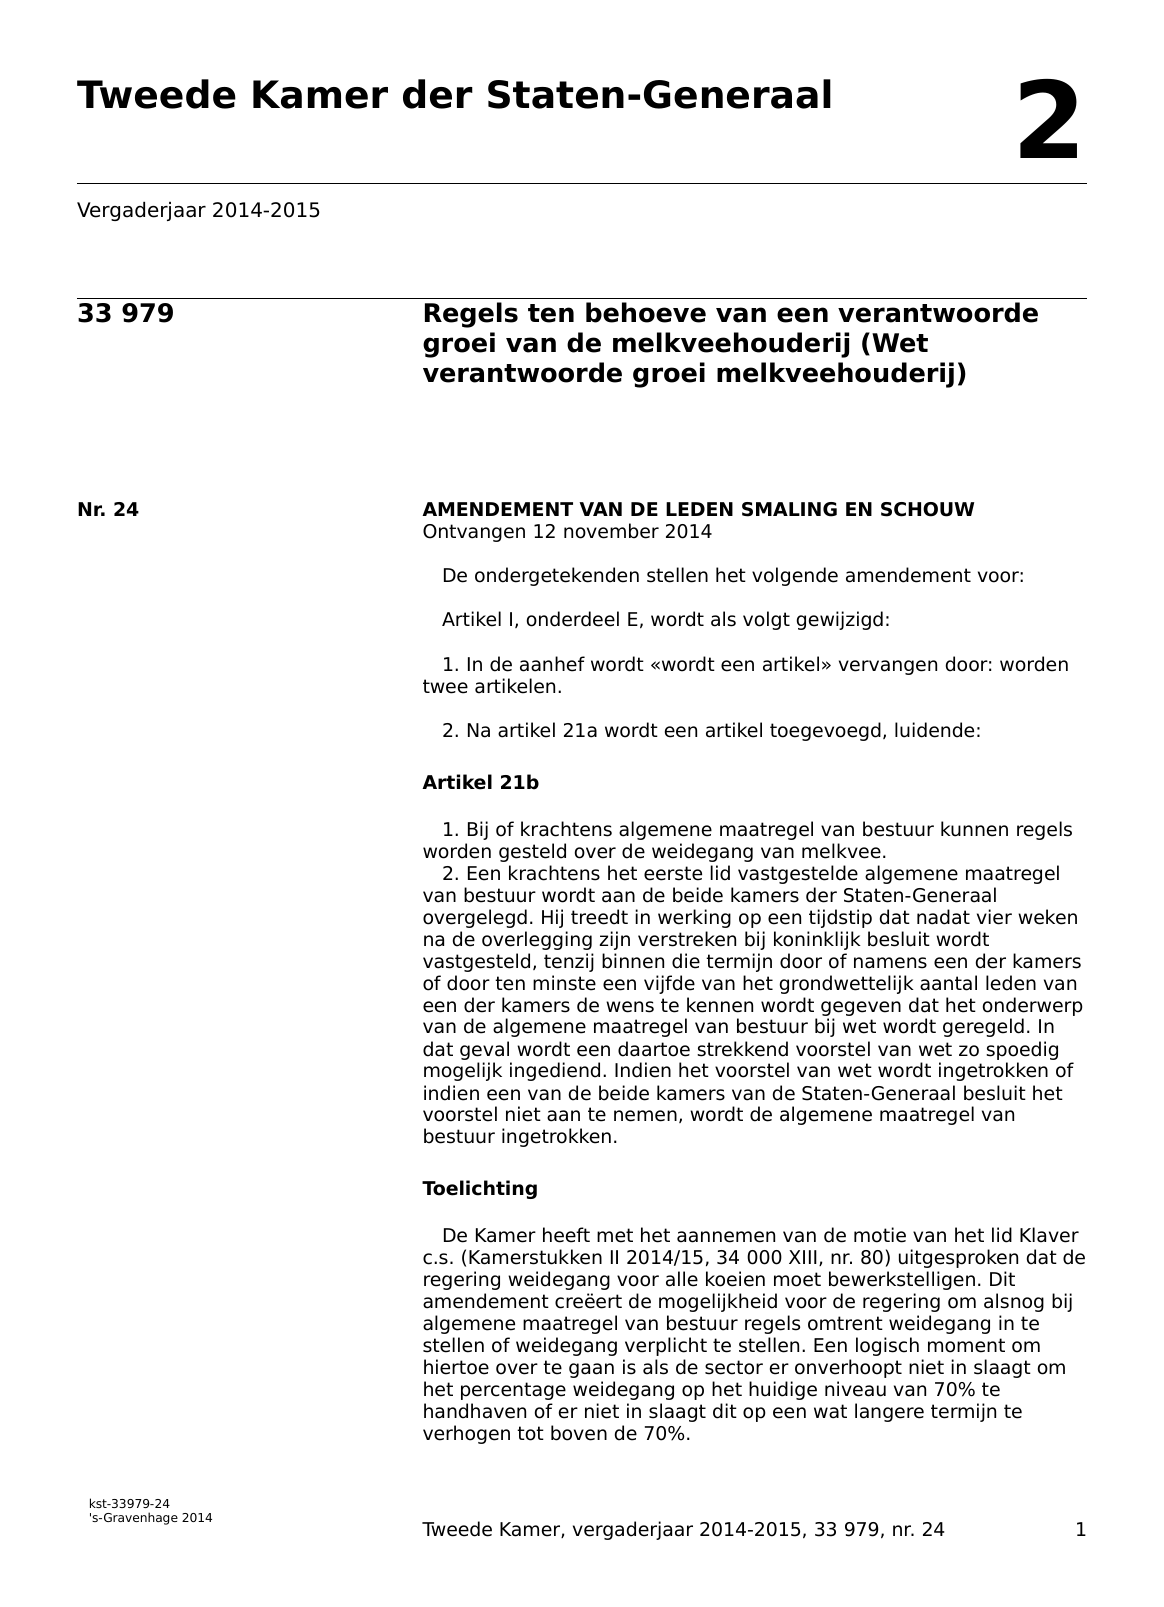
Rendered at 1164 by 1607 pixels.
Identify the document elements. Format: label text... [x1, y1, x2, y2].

text 1. Bij of krachtens algemene maatregel van bestuur kunnen regels worden gesteld over de weidegang van melkvee. [422, 819, 1087, 863]
text 's-Gravenhage 2014 [88, 1511, 323, 1525]
text Artikel I, onderdeel E, wordt als volgt gewijzigd: [422, 609, 1087, 631]
table_header Tweede Kamer der Staten-Generaal [77, 59, 886, 183]
subtitle Artikel 21b [422, 772, 1087, 794]
subtitle 33 979 Regels ten behoeve van een verantwoorde groei van de melkveehouderij (Wet verantwoorde groei melkveehouderij) [77, 299, 1087, 388]
text 2. Na artikel 21a wordt een artikel toegevoegd, luidende: [422, 720, 1087, 742]
subtitle Nr. 24 AMENDEMENT VAN DE LEDEN SMALING EN SCHOUW [77, 499, 1087, 521]
table_header 2 [886, 59, 1087, 183]
text 1. In de aanhef wordt «wordt een artikel» vervangen door: worden twee artikelen. [422, 653, 1087, 697]
text De ondergetekenden stellen het volgende amendement voor: [422, 565, 1087, 587]
text 2. Een krachtens het eerste lid vastgestelde algemene maatregel van bestuur wordt aan de beide kamers der Staten-Generaal overgelegd. Hij treedt in werking op een tijdstip dat nadat vier weken na de overlegging zijn verstreken bij koninklijk besluit wordt vastgesteld, tenzij binnen die termijn door of namens een der kamers of door ten minste een vijfde van het grondwettelijk aantal leden van een der kamers de wens te kennen wordt gegeven dat het onderwerp van de algemene maatregel van bestuur bij wet wordt geregeld. In dat geval wordt een daartoe strekkend voorstel van wet zo spoedig mogelijk ingediend. Indien het voorstel van wet wordt ingetrokken of indien een van de beide kamers van de Staten-Generaal besluit het voorstel niet aan te nemen, wordt de algemene maatregel van bestuur ingetrokken. [422, 863, 1087, 1148]
text Ontvangen 12 november 2014 [422, 521, 1087, 543]
text kst-33979-24 [88, 1497, 323, 1511]
subtitle Toelichting [422, 1178, 1087, 1200]
text De Kamer heeft met het aannemen van de motie van het lid Klaver c.s. (Kamerstukken II 2014/15, 34 000 XIII, nr. 80) uitgesproken dat de regering weidegang voor alle koeien moet bewerkstelligen. Dit amendement creëert de mogelijkheid voor de regering om alsnog bij algemene maatregel van bestuur regels omtrent weidegang in te stellen of weidegang verplicht te stellen. Een logisch moment om hiertoe over te gaan is als de sector er onverhoopt niet in slaagt om het percentage weidegang op het huidige niveau van 70% te handhaven of er niet in slaagt dit op een wat langere termijn te verhogen tot boven de 70%. [422, 1225, 1087, 1445]
table_cell Vergaderjaar 2014-2015 [77, 184, 1087, 298]
